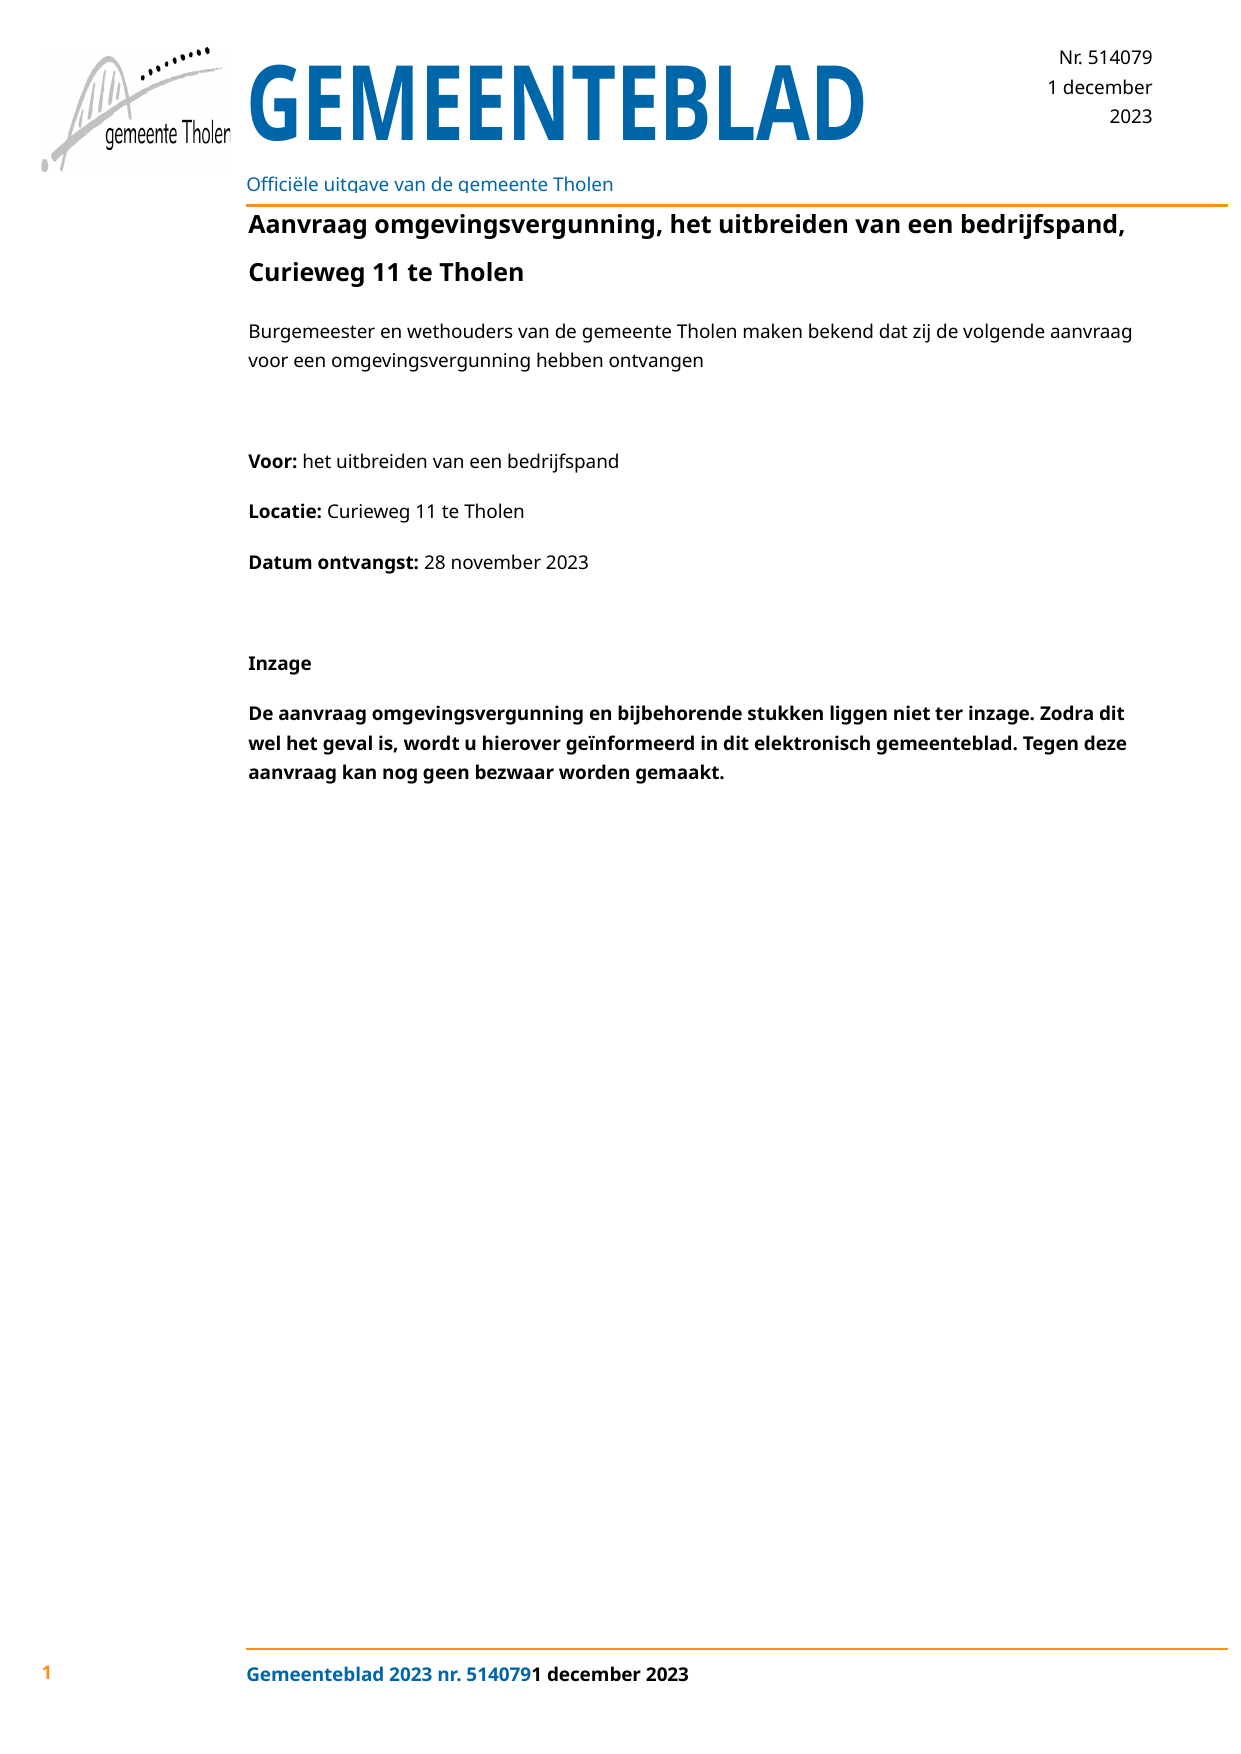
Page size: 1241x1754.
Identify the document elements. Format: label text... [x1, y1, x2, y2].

text Datum ontvangst: 28 november 2023 [248, 549, 1152, 575]
text Inzage [248, 650, 1152, 676]
text Aanvraag omgevingsvergunning, het uitbreiden van een bedrijfspand, Curieweg 11 te Tholen [248, 207, 1152, 288]
text Voor: het uitbreiden van een bedrijfspand [248, 448, 1152, 474]
text Locatie: Curieweg 11 te Tholen [248, 499, 1152, 524]
text Burgemeester en wethouders van de gemeente Tholen maken bekend dat zij de volgende aanvraag voor een omgevingsvergunning hebben ontvangen [248, 318, 1152, 373]
picture [41, 47, 231, 172]
text De aanvraag omgevingsvergunning en bijbehorende stukken liggen niet ter inzage. Zodra dit wel het geval is, wordt u hierover geïnformeerd in dit elektronisch gemeenteblad. Tegen deze aanvraag kan nog geen bezwaar worden gemaakt. [248, 700, 1152, 785]
